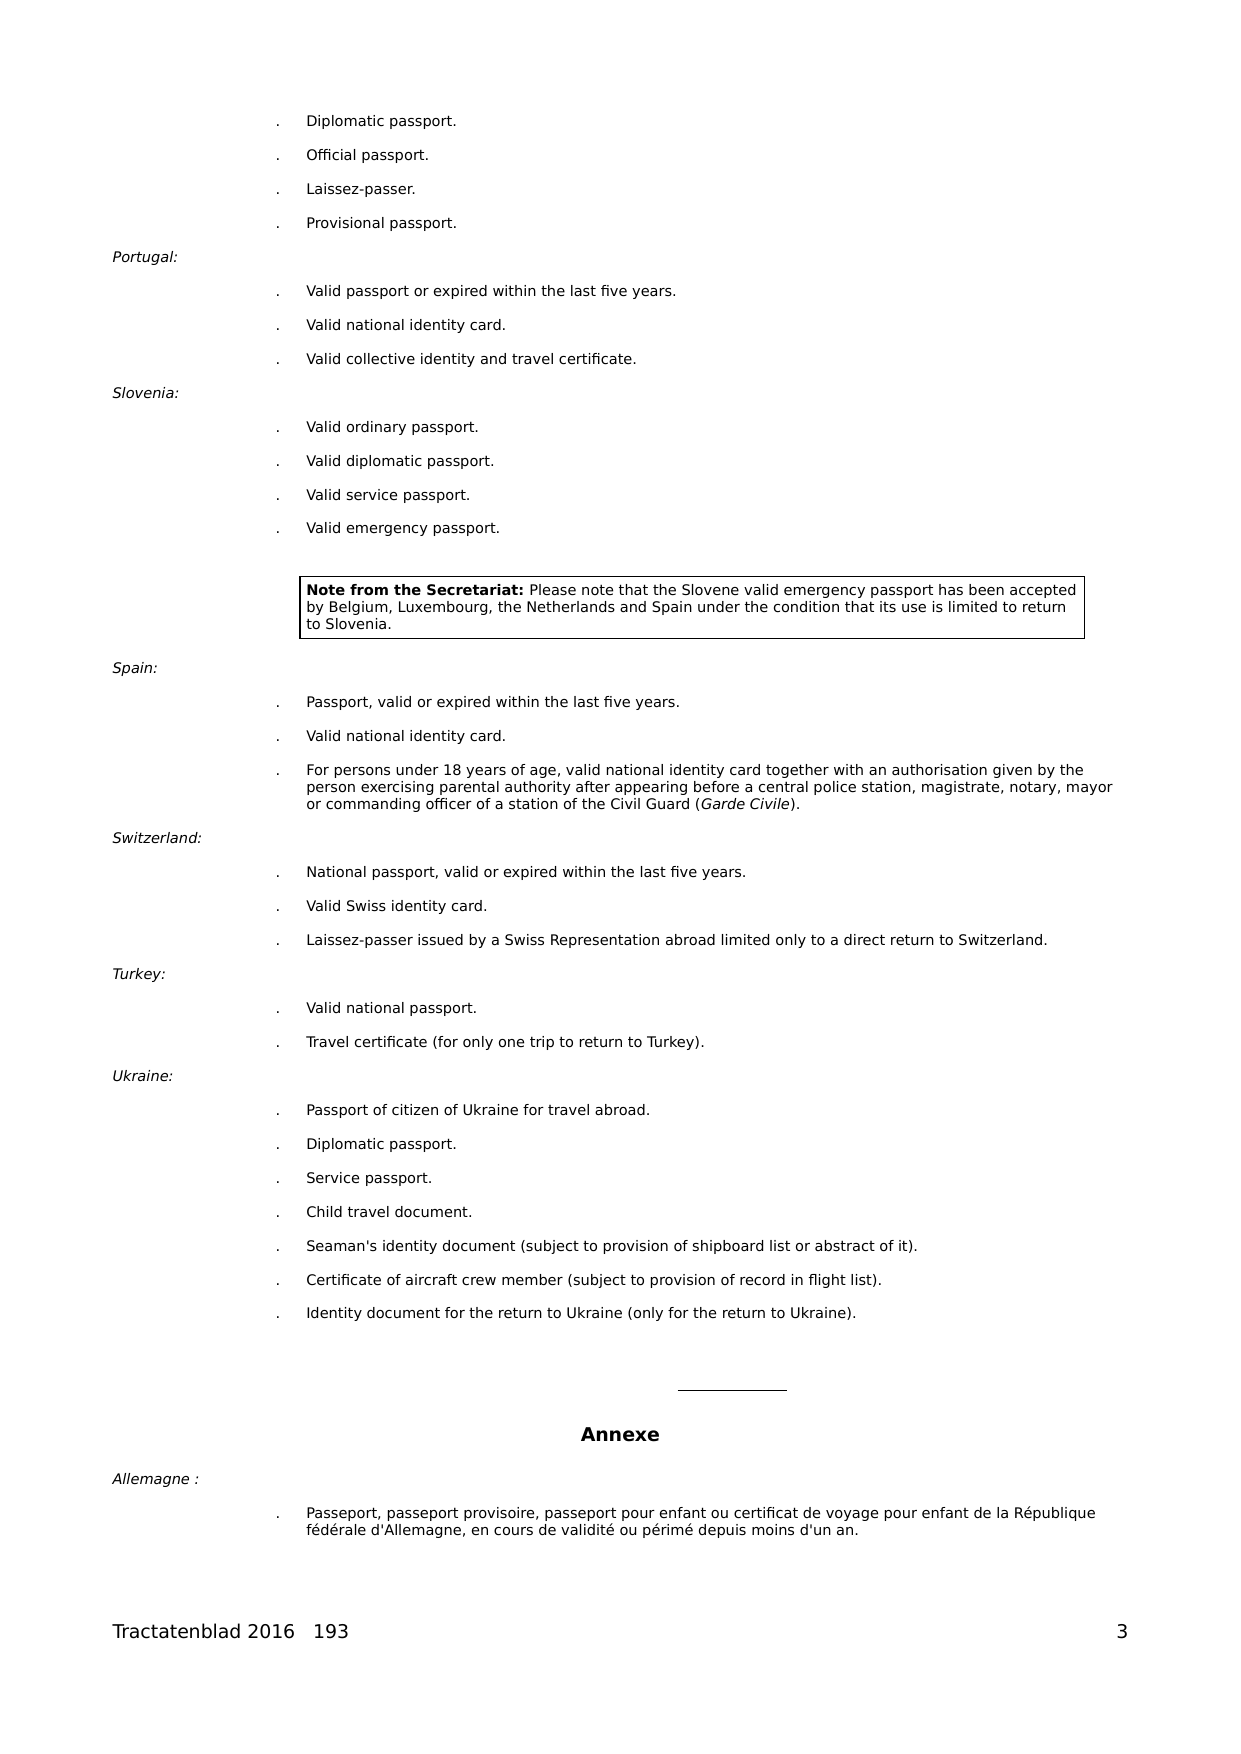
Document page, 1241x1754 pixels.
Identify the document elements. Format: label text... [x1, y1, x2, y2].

table_cell [269, 504, 300, 520]
table_cell [112, 1119, 269, 1136]
table_cell [112, 368, 269, 384]
table_cell [112, 638, 269, 660]
table_cell For persons under 18 years of age, valid national identity card together with an authorisation given by the person exercising parental authority after appearing before a central police station, magistrate, notary, mayor or commanding officer of a station of the Civil Guard (Garde Civile). [300, 762, 1128, 813]
table_cell . [269, 1034, 300, 1051]
table_cell [269, 1085, 300, 1102]
table_cell Valid ordinary passport. [300, 419, 1128, 436]
table_cell Provisional passport. [300, 215, 1128, 232]
table_cell [269, 300, 300, 317]
table_cell Passport of citizen of Ukraine for travel abroad. [300, 1102, 1128, 1118]
table_cell [269, 96, 300, 113]
table_cell [300, 966, 1128, 983]
table_cell [269, 1186, 300, 1203]
table_cell [112, 813, 269, 830]
table_cell [112, 864, 269, 881]
table_cell [300, 949, 1128, 966]
table_cell . [269, 351, 300, 368]
table_cell [300, 677, 1128, 694]
table_cell [300, 266, 1128, 283]
table_cell . [269, 1271, 300, 1288]
table_cell [300, 1153, 1128, 1169]
table_cell [300, 130, 1128, 147]
table_cell Portugal: [112, 249, 269, 266]
table_cell [112, 1153, 269, 1169]
table_cell . [269, 113, 300, 130]
table_cell . [269, 215, 300, 232]
table_cell [112, 300, 269, 317]
table_cell [112, 1288, 269, 1305]
table_cell [300, 1017, 1128, 1034]
table_cell [300, 1085, 1128, 1102]
table_cell [269, 1119, 300, 1136]
table_cell [300, 164, 1128, 181]
table_cell [269, 164, 300, 181]
table_cell Valid collective identity and travel certificate. [300, 351, 1128, 368]
table_cell . [269, 317, 300, 334]
table_cell [300, 915, 1128, 932]
table_cell Valid national identity card. [300, 728, 1128, 745]
table_cell . [269, 1102, 300, 1118]
table_cell [112, 847, 269, 864]
table_cell . [269, 520, 300, 537]
table_cell Ukraine: [112, 1068, 269, 1084]
table_cell [269, 576, 299, 637]
table_cell [269, 1220, 300, 1237]
table_cell [112, 1000, 269, 1017]
table_cell Valid Swiss identity card. [300, 898, 1128, 915]
table_cell [1085, 576, 1128, 637]
table_header [300, 1471, 1128, 1488]
table_cell [300, 660, 1128, 677]
table_cell Certificate of aircraft crew member (subject to provision of record in flight list). [300, 1271, 1128, 1288]
table_cell [112, 1488, 269, 1505]
table_cell [300, 470, 1128, 486]
table_cell [112, 1017, 269, 1034]
table_cell . [269, 1238, 300, 1254]
table_cell [112, 334, 269, 351]
table_cell [112, 538, 269, 554]
table_cell [300, 232, 1128, 249]
table_cell [112, 1271, 269, 1288]
table_cell [269, 249, 300, 266]
table_cell [112, 762, 269, 813]
table_cell Valid national identity card. [300, 317, 1128, 334]
table_cell [112, 130, 269, 147]
table_cell [112, 147, 269, 164]
table_cell . [269, 283, 300, 300]
table_cell [300, 881, 1128, 898]
table_cell [300, 638, 1128, 660]
table_cell [112, 266, 269, 283]
table_cell [112, 1220, 269, 1237]
table_cell [269, 232, 300, 249]
table_cell [112, 1034, 269, 1051]
table_cell [269, 385, 300, 402]
table_cell [269, 266, 300, 283]
table_cell [112, 932, 269, 949]
table_cell [112, 1170, 269, 1186]
table_cell [269, 1051, 300, 1068]
table_cell Diplomatic passport. [300, 1136, 1128, 1152]
table_cell . [269, 898, 300, 915]
table_cell . [269, 181, 300, 198]
table_cell [300, 368, 1128, 384]
table_cell [112, 453, 269, 469]
table_cell [112, 1204, 269, 1220]
table_cell [269, 130, 300, 147]
table_cell [112, 677, 269, 694]
table_cell [269, 949, 300, 966]
table_cell [269, 638, 300, 660]
table_cell [269, 830, 300, 847]
table_cell [112, 915, 269, 932]
table_cell [112, 470, 269, 486]
table_cell . [269, 864, 300, 881]
table_cell [300, 830, 1128, 847]
table_cell . [269, 486, 300, 503]
table_cell Passport, valid or expired within the last five years. [300, 694, 1128, 711]
table_cell [269, 660, 300, 677]
table_cell [269, 847, 300, 864]
table_cell [112, 554, 269, 576]
table_cell Switzerland: [112, 830, 269, 847]
table_cell [269, 983, 300, 1000]
table_cell [112, 1238, 269, 1254]
table_cell [300, 334, 1128, 351]
table_cell [112, 113, 269, 130]
table_cell [269, 966, 300, 983]
table_cell [112, 164, 269, 181]
table_cell Valid national passport. [300, 1000, 1128, 1017]
table_cell [300, 1119, 1128, 1136]
table_cell [300, 504, 1128, 520]
table_cell [112, 694, 269, 711]
table_cell [112, 576, 269, 637]
table_cell [269, 677, 300, 694]
table_cell Slovenia: [112, 385, 269, 402]
table_cell [112, 351, 269, 368]
table_cell [300, 1186, 1128, 1203]
table_cell [300, 983, 1128, 1000]
table_cell Child travel document. [300, 1204, 1128, 1220]
table_cell . [269, 1505, 300, 1539]
table_cell Turkey: [112, 966, 269, 983]
table_cell [112, 96, 269, 113]
table_cell [112, 949, 269, 966]
table_cell [300, 249, 1128, 266]
table_cell Valid passport or expired within the last five years. [300, 283, 1128, 300]
table_cell [300, 813, 1128, 830]
table_cell . [269, 1170, 300, 1186]
table_cell [112, 711, 269, 728]
table_cell Note from the Secretariat: Please note that the Slovene valid emergency passport has been accepted by Belgium, Luxembourg, the Netherlands and Spain under the condition that its use is limited to return to Slovenia. [301, 577, 1084, 637]
table_cell [269, 881, 300, 898]
table_cell [300, 436, 1128, 452]
table_cell [300, 1254, 1128, 1271]
table_cell Seaman's identity document (subject to provision of shipboard list or abstract of it). [300, 1238, 1128, 1254]
table_cell [112, 232, 269, 249]
table_cell [112, 283, 269, 300]
table_cell [269, 1254, 300, 1271]
table_cell . [269, 932, 300, 949]
table_cell [112, 520, 269, 537]
table_cell [300, 1068, 1128, 1084]
table_cell [112, 1254, 269, 1271]
table_cell Service passport. [300, 1170, 1128, 1186]
table_cell Passeport, passeport provisoire, passeport pour enfant ou certificat de voyage pour enfant de la République fédérale d'Allemagne, en cours de validité ou périmé depuis moins d'un an. [300, 1505, 1128, 1539]
table_cell [112, 881, 269, 898]
table_header [269, 1471, 300, 1488]
table_cell [269, 813, 300, 830]
table_cell [300, 711, 1128, 728]
table_cell [112, 728, 269, 745]
table_cell [300, 538, 1128, 554]
table_cell [300, 300, 1128, 317]
table_cell Valid diplomatic passport. [300, 453, 1128, 469]
table_cell [300, 1488, 1128, 1505]
table_cell Valid service passport. [300, 486, 1128, 503]
table_cell . [269, 762, 300, 813]
table_cell [300, 198, 1128, 215]
table_cell [112, 1085, 269, 1102]
table_cell [300, 96, 1128, 113]
table_cell . [269, 694, 300, 711]
table_cell . [269, 1305, 300, 1322]
table_cell [112, 898, 269, 915]
table_cell [112, 419, 269, 436]
table_cell [269, 1153, 300, 1169]
table_cell Spain: [112, 660, 269, 677]
table_cell [300, 847, 1128, 864]
table_cell [112, 1136, 269, 1152]
table_cell . [269, 419, 300, 436]
table_cell [269, 538, 300, 554]
table_cell [300, 1220, 1128, 1237]
table_cell [269, 1488, 300, 1505]
table_cell [112, 1505, 269, 1539]
table_cell . [269, 728, 300, 745]
table_cell [269, 334, 300, 351]
table_cell [269, 368, 300, 384]
table_cell [112, 983, 269, 1000]
table_cell [269, 1288, 300, 1305]
subtitle Annexe [112, 1424, 1128, 1446]
table_cell . [269, 1136, 300, 1152]
table_cell Diplomatic passport. [300, 113, 1128, 130]
table_cell Identity document for the return to Ukraine (only for the return to Ukraine). [300, 1305, 1128, 1322]
table_cell [269, 436, 300, 452]
table_cell [112, 486, 269, 503]
table_cell . [269, 1000, 300, 1017]
table_cell Valid emergency passport. [300, 520, 1128, 537]
table_cell [112, 1186, 269, 1203]
table_cell [112, 1305, 269, 1322]
table_cell National passport, valid or expired within the last five years. [300, 864, 1128, 881]
table_cell [112, 1051, 269, 1068]
table_cell [269, 1068, 300, 1084]
table_cell [300, 1051, 1128, 1068]
table_cell [269, 554, 300, 576]
table_cell Travel certificate (for only one trip to return to Turkey). [300, 1034, 1128, 1051]
table_cell Laissez-passer issued by a Swiss Representation abroad limited only to a direct return to Switzerland. [300, 932, 1128, 949]
table_cell [300, 402, 1128, 418]
table_header Allemagne : [112, 1471, 269, 1488]
table_cell [112, 317, 269, 334]
table_cell [112, 198, 269, 215]
table_cell . [269, 147, 300, 164]
table_cell Laissez-passer. [300, 181, 1128, 198]
table_cell [112, 745, 269, 762]
table_cell [112, 1102, 269, 1118]
table_cell [300, 554, 1084, 576]
table_cell [269, 402, 300, 418]
table_cell [112, 181, 269, 198]
table_cell [300, 385, 1128, 402]
table_cell [269, 470, 300, 486]
table_cell Official passport. [300, 147, 1128, 164]
table_cell . [269, 453, 300, 469]
table_cell [112, 504, 269, 520]
table_cell [300, 1288, 1128, 1305]
table_cell [300, 745, 1128, 762]
table_cell [269, 711, 300, 728]
table_cell [1084, 554, 1128, 576]
table_cell [269, 745, 300, 762]
table_cell [269, 1017, 300, 1034]
table_cell [112, 436, 269, 452]
table_cell [112, 215, 269, 232]
table_cell [269, 198, 300, 215]
table_cell [269, 915, 300, 932]
table_cell . [269, 1204, 300, 1220]
table_cell [112, 402, 269, 418]
